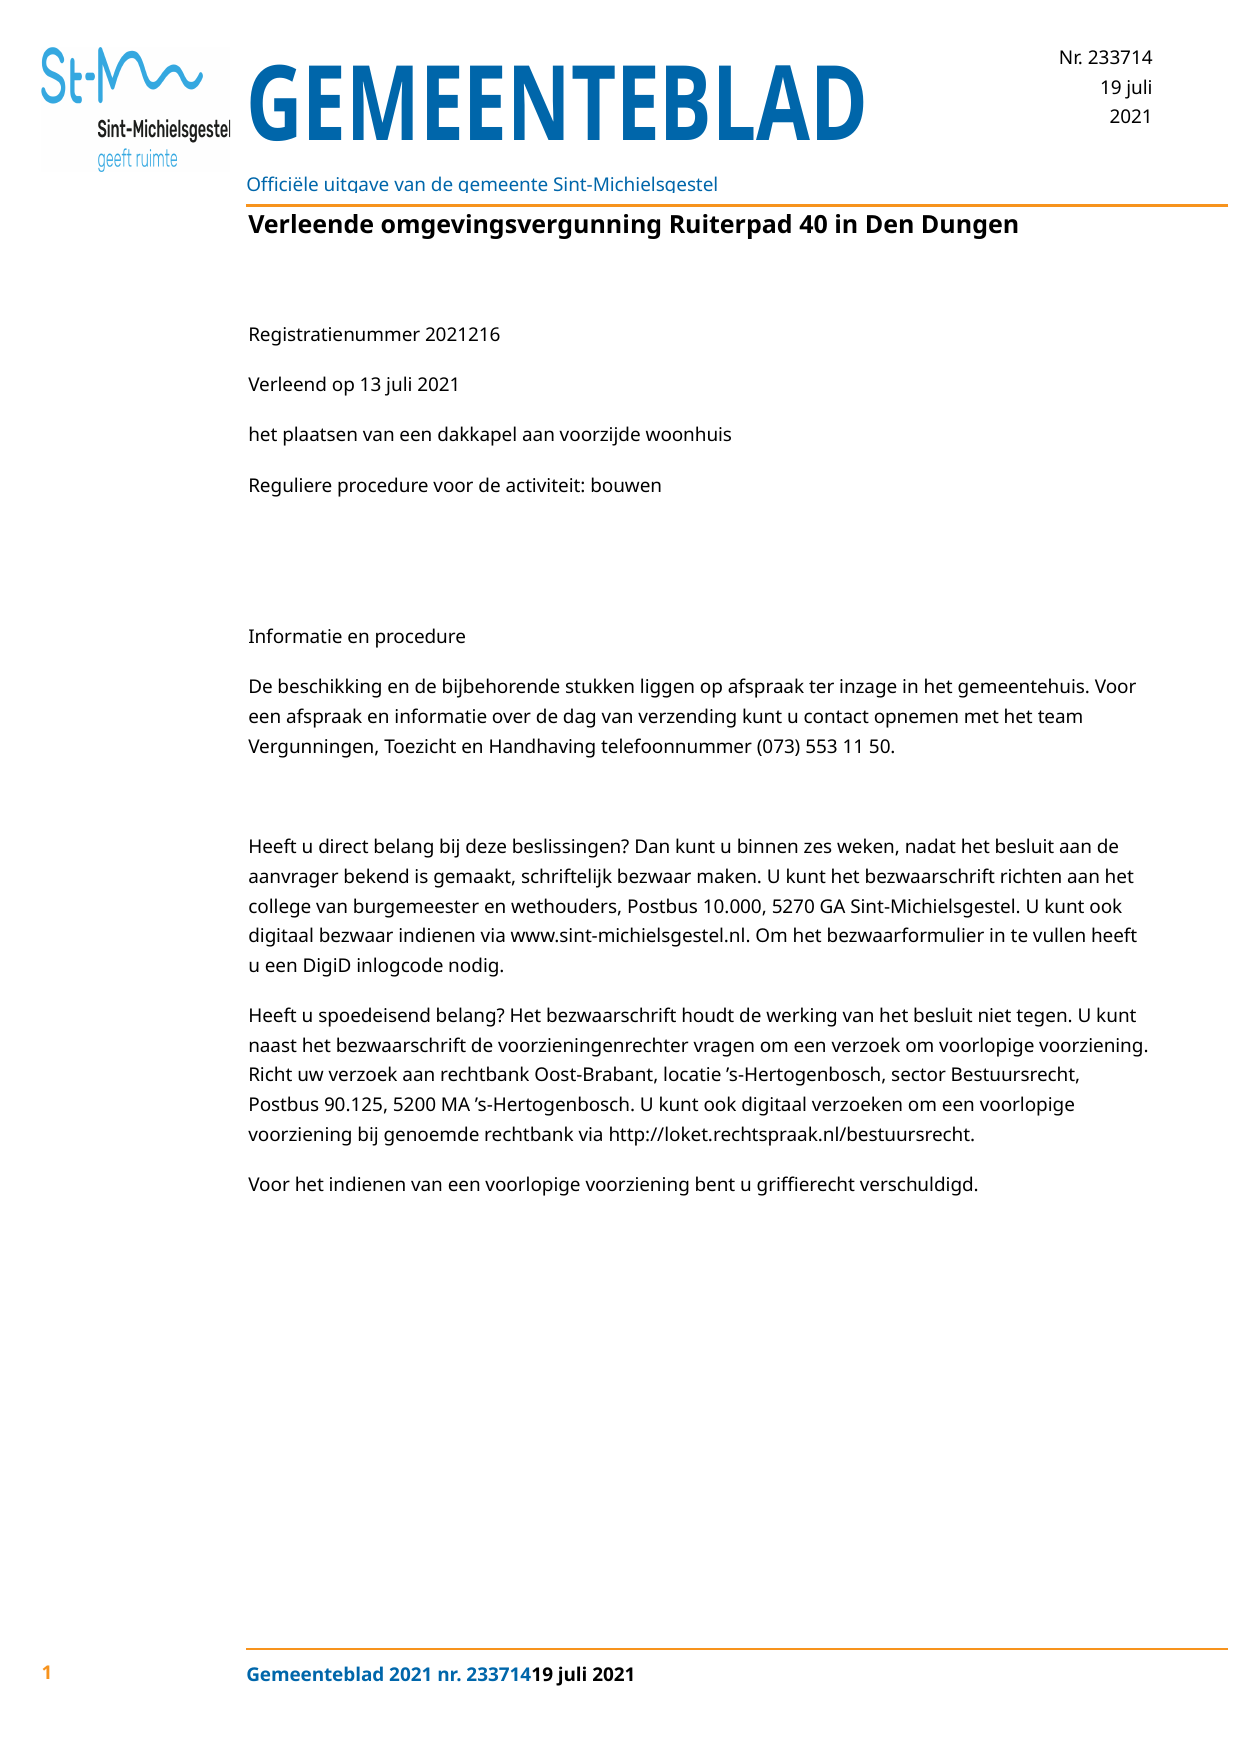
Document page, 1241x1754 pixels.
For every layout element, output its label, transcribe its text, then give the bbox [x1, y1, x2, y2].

text Reguliere procedure voor de activiteit: bouwen [248, 472, 1152, 498]
text Heeft u spoedeisend belang? Het bezwaarschrift houdt de werking van het besluit niet tegen. U kunt naast het bezwaarschrift de voorzieningenrechter vragen om een verzoek om voorlopige voorziening. Richt uw verzoek aan rechtbank Oost-Brabant, locatie ’s-Hertogenbosch, sector Bestuursrecht, Postbus 90.125, 5200 MA ’s-Hertogenbosch. U kunt ook digitaal verzoeken om een voorlopige voorziening bij genoemde rechtbank via http://loket.rechtspraak.nl/bestuursrecht. [248, 1002, 1152, 1146]
text Verleend op 13 juli 2021 [248, 371, 1152, 397]
text Registratienummer 2021216 [248, 321, 1152, 346]
text Voor het indienen van een voorlopige voorziening bent u griffierecht verschuldigd. [248, 1171, 1152, 1197]
text Verleende omgevingsvergunning Ruiterpad 40 in Den Dungen [248, 207, 1152, 241]
text De beschikking en de bijbehorende stukken liggen op afspraak ter inzage in het gemeentehuis. Voor een afspraak en informatie over de dag van verzending kunt u contact opnemen met het team Vergunningen, Toezicht en Handhaving telefoonnummer (073) 553 11 50. [248, 674, 1152, 758]
picture [41, 47, 231, 172]
text Heeft u direct belang bij deze beslissingen? Dan kunt u binnen zes weken, nadat het besluit aan de aanvrager bekend is gemaakt, schriftelijk bezwaar maken. U kunt het bezwaarschrift richten aan het college van burgemeester en wethouders, Postbus 10.000, 5270 GA Sint-Michielsgestel. U kunt ook digitaal bezwaar indienen via www.sint-michielsgestel.nl. Om het bezwaarformulier in te vullen heeft u een DigiD inlogcode nodig. [248, 834, 1152, 978]
text het plaatsen van een dakkapel aan voorzijde woonhuis [248, 422, 1152, 447]
text Informatie en procedure [248, 623, 1152, 649]
